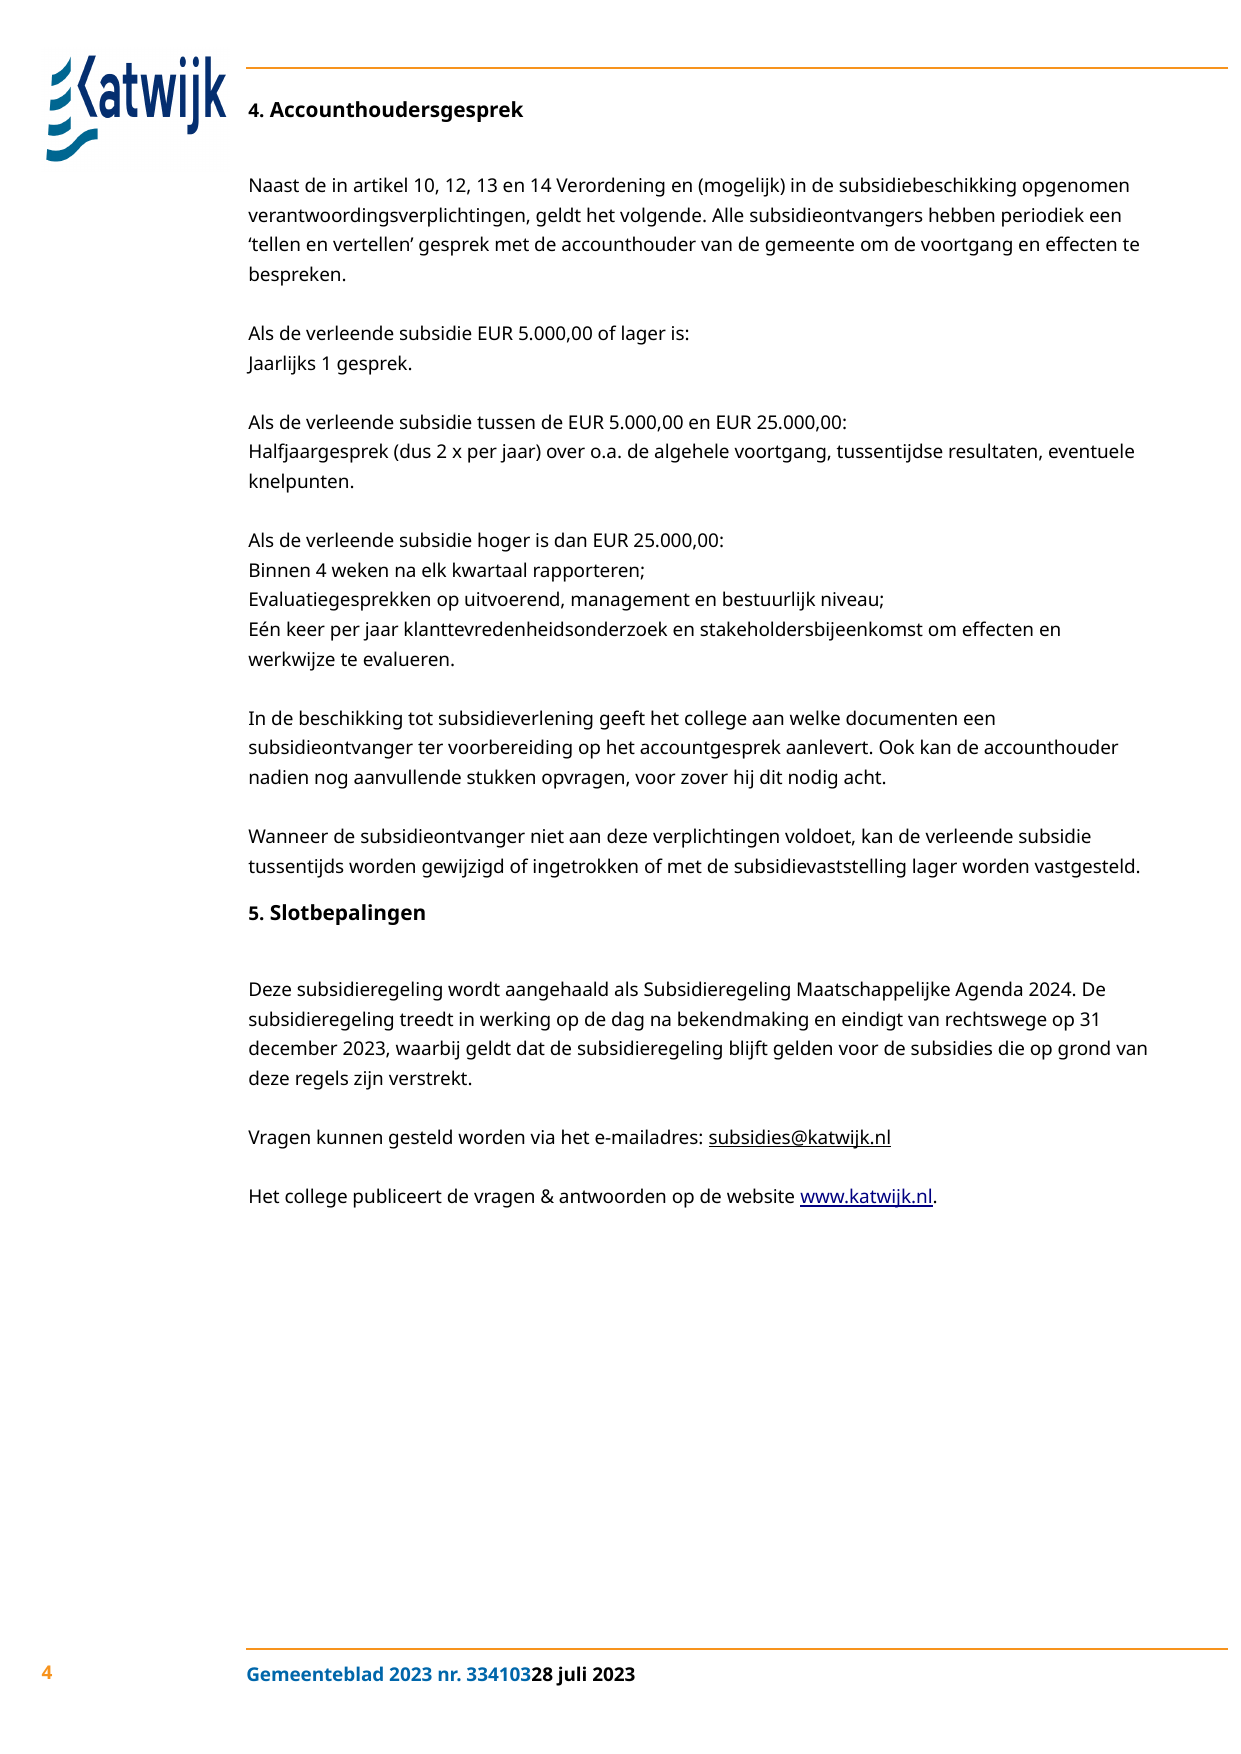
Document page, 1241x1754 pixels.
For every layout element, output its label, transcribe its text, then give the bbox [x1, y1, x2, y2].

text Jaarlijks 1 gesprek. [248, 350, 1152, 376]
picture [41, 47, 231, 172]
text Als de verleende subsidie EUR 5.000,00 of lager is: [248, 320, 1152, 346]
text In de beschikking tot subsidieverlening geeft het college aan welke documenten een subsidieontvanger ter voorbereiding op het accountgesprek aanlevert. Ook kan de accounthouder nadien nog aanvullende stukken opvragen, voor zover hij dit nodig acht. [248, 705, 1152, 790]
text Halfjaargesprek (dus 2 x per jaar) over o.a. de algehele voortgang, tussentijdse resultaten, eventuele knelpunten. [248, 439, 1152, 494]
text Deze subsidieregeling wordt aangehaald als Subsidieregeling Maatschappelijke Agenda 2024. De subsidieregeling treedt in werking op de dag na bekendmaking en eindigt van rechtswege op 31 december 2023, waarbij geldt dat de subsidieregeling blijft gelden voor de subsidies die op grond van deze regels zijn verstrekt. [248, 976, 1152, 1091]
text Evaluatiegesprekken op uitvoerend, management en bestuurlijk niveau; [248, 587, 1152, 612]
text 5. Slotbepalingen [248, 898, 1152, 927]
text Als de verleende subsidie tussen de EUR 5.000,00 en EUR 25.000,00: [248, 409, 1152, 435]
text Als de verleende subsidie hoger is dan EUR 25.000,00: [248, 527, 1152, 553]
text 4. Accounthoudersgesprek [248, 95, 1152, 123]
text Het college publiceert de vragen & antwoorden op de website www.katwijk.nl. [248, 1183, 1152, 1209]
text Eén keer per jaar klanttevredenheidsonderzoek en stakeholdersbijeenkomst om effecten en werkwijze te evalueren. [248, 616, 1152, 672]
text Vragen kunnen gesteld worden via het e-mailadres: subsidies@katwijk.nl [248, 1124, 1152, 1150]
text Naast de in artikel 10, 12, 13 en 14 Verordening en (mogelijk) in de subsidiebeschikking opgenomen verantwoordingsverplichtingen, geldt het volgende. Alle subsidieontvangers hebben periodiek een ‘tellen en vertellen’ gesprek met de accounthouder van de gemeente om de voortgang en effecten te bespreken. [248, 172, 1152, 287]
text Wanneer de subsidieontvanger niet aan deze verplichtingen voldoet, kan de verleende subsidie tussentijds worden gewijzigd of ingetrokken of met de subsidievaststelling lager worden vastgesteld. [248, 823, 1152, 879]
text Binnen 4 weken na elk kwartaal rapporteren; [248, 557, 1152, 583]
